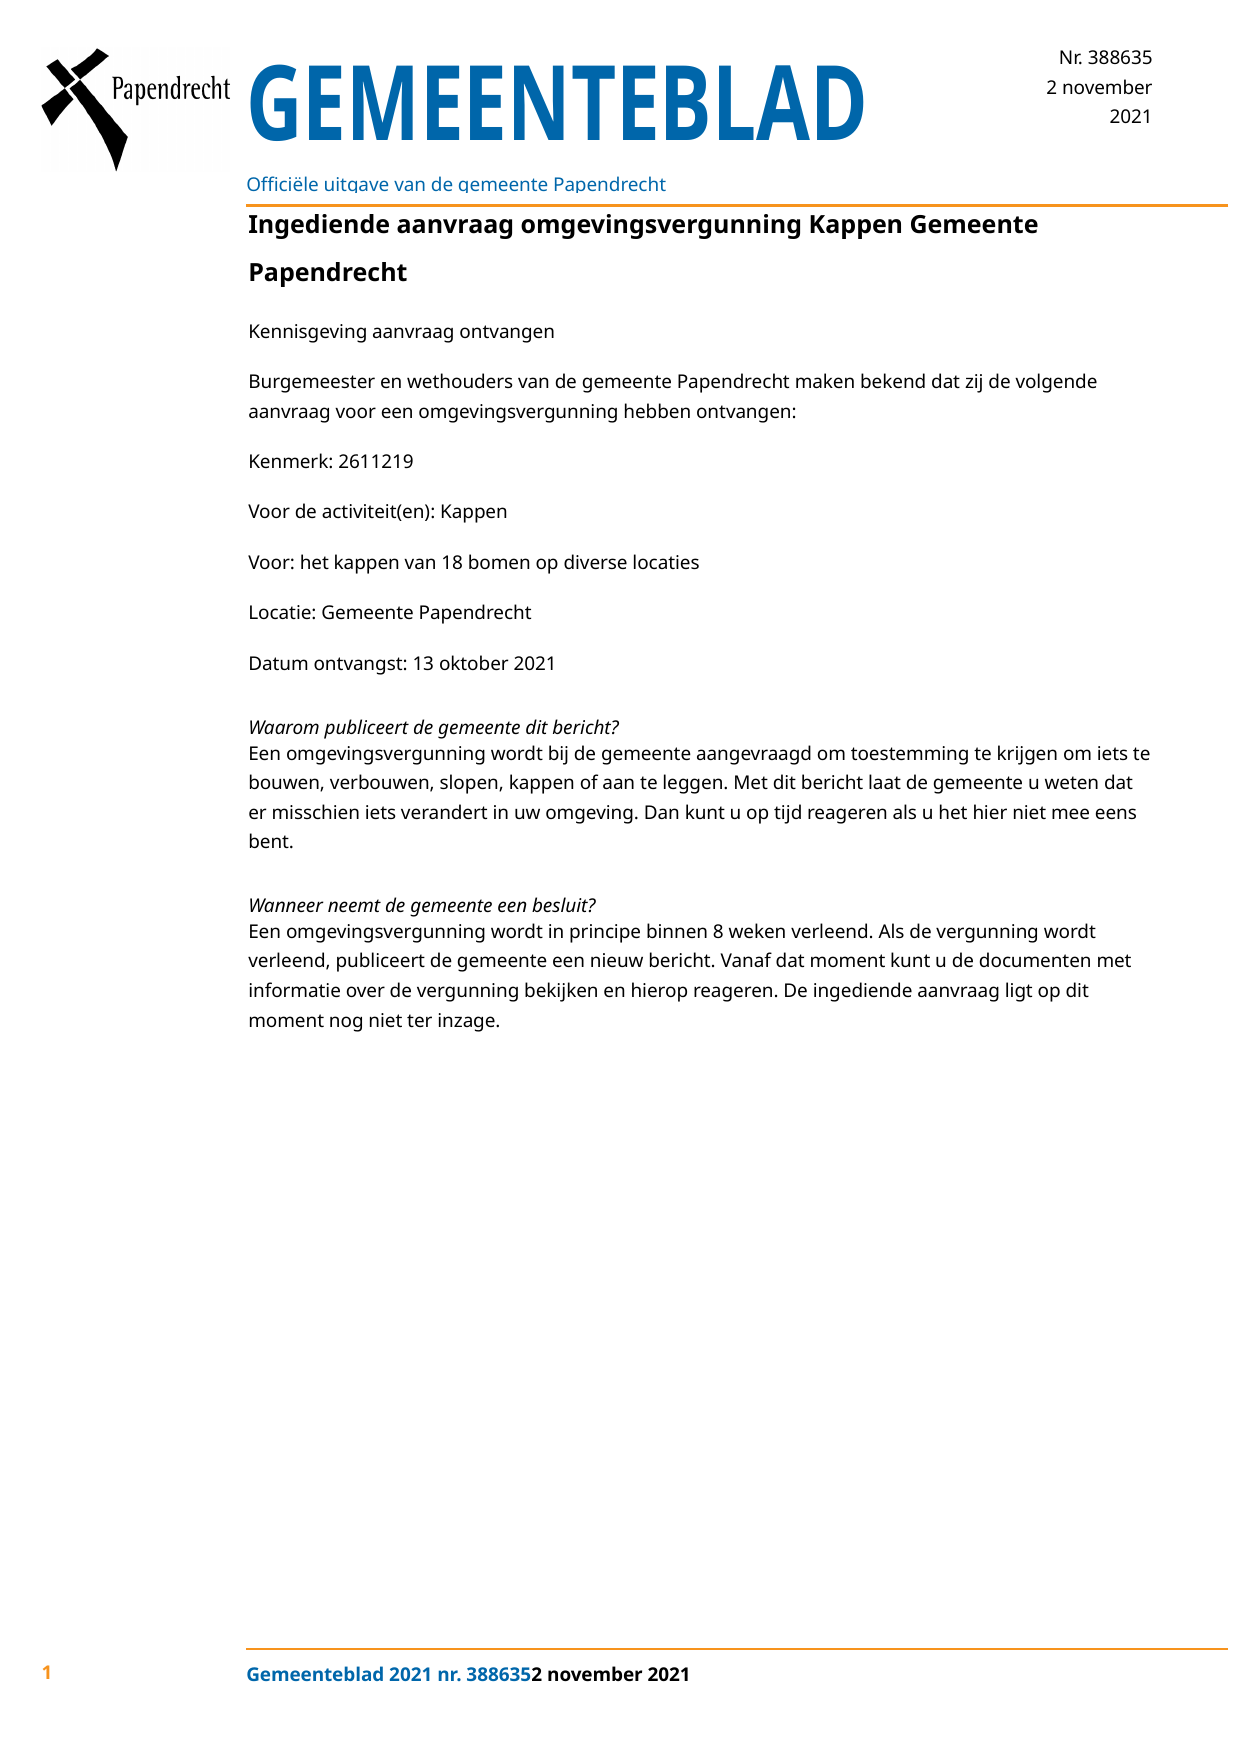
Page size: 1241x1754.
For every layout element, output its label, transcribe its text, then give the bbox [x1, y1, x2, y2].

text Een omgevingsvergunning wordt in principe binnen 8 weken verleend. Als de vergunning wordt verleend, publiceert de gemeente een nieuw bericht. Vanaf dat moment kunt u de documenten met informatie over de vergunning bekijken en hierop reageren. De ingediende aanvraag ligt op dit moment nog niet ter inzage. [248, 918, 1152, 1033]
text Voor: het kappen van 18 bomen op diverse locaties [248, 549, 1152, 575]
text Ingediende aanvraag omgevingsvergunning Kappen Gemeente Papendrecht [248, 207, 1152, 288]
text Kennisgeving aanvraag ontvangen [248, 318, 1152, 344]
text Waarom publiceert de gemeente dit bericht? [248, 714, 1152, 740]
text Een omgevingsvergunning wordt bij de gemeente aangevraagd om toestemming te krijgen om iets te bouwen, verbouwen, slopen, kappen of aan te leggen. Met dit bericht laat de gemeente u weten dat er misschien iets verandert in uw omgeving. Dan kunt u op tijd reageren als u het hier niet mee eens bent. [248, 740, 1152, 854]
text Burgemeester en wethouders van de gemeente Papendrecht maken bekend dat zij de volgende aanvraag voor een omgevingsvergunning hebben ontvangen: [248, 368, 1152, 424]
text Wanneer neemt de gemeente een besluit? [248, 892, 1152, 918]
text Kenmerk: 2611219 [248, 448, 1152, 474]
text Datum ontvangst: 13 oktober 2021 [248, 650, 1152, 676]
text Locatie: Gemeente Papendrecht [248, 599, 1152, 625]
picture [41, 47, 231, 172]
text Voor de activiteit(en): Kappen [248, 499, 1152, 524]
